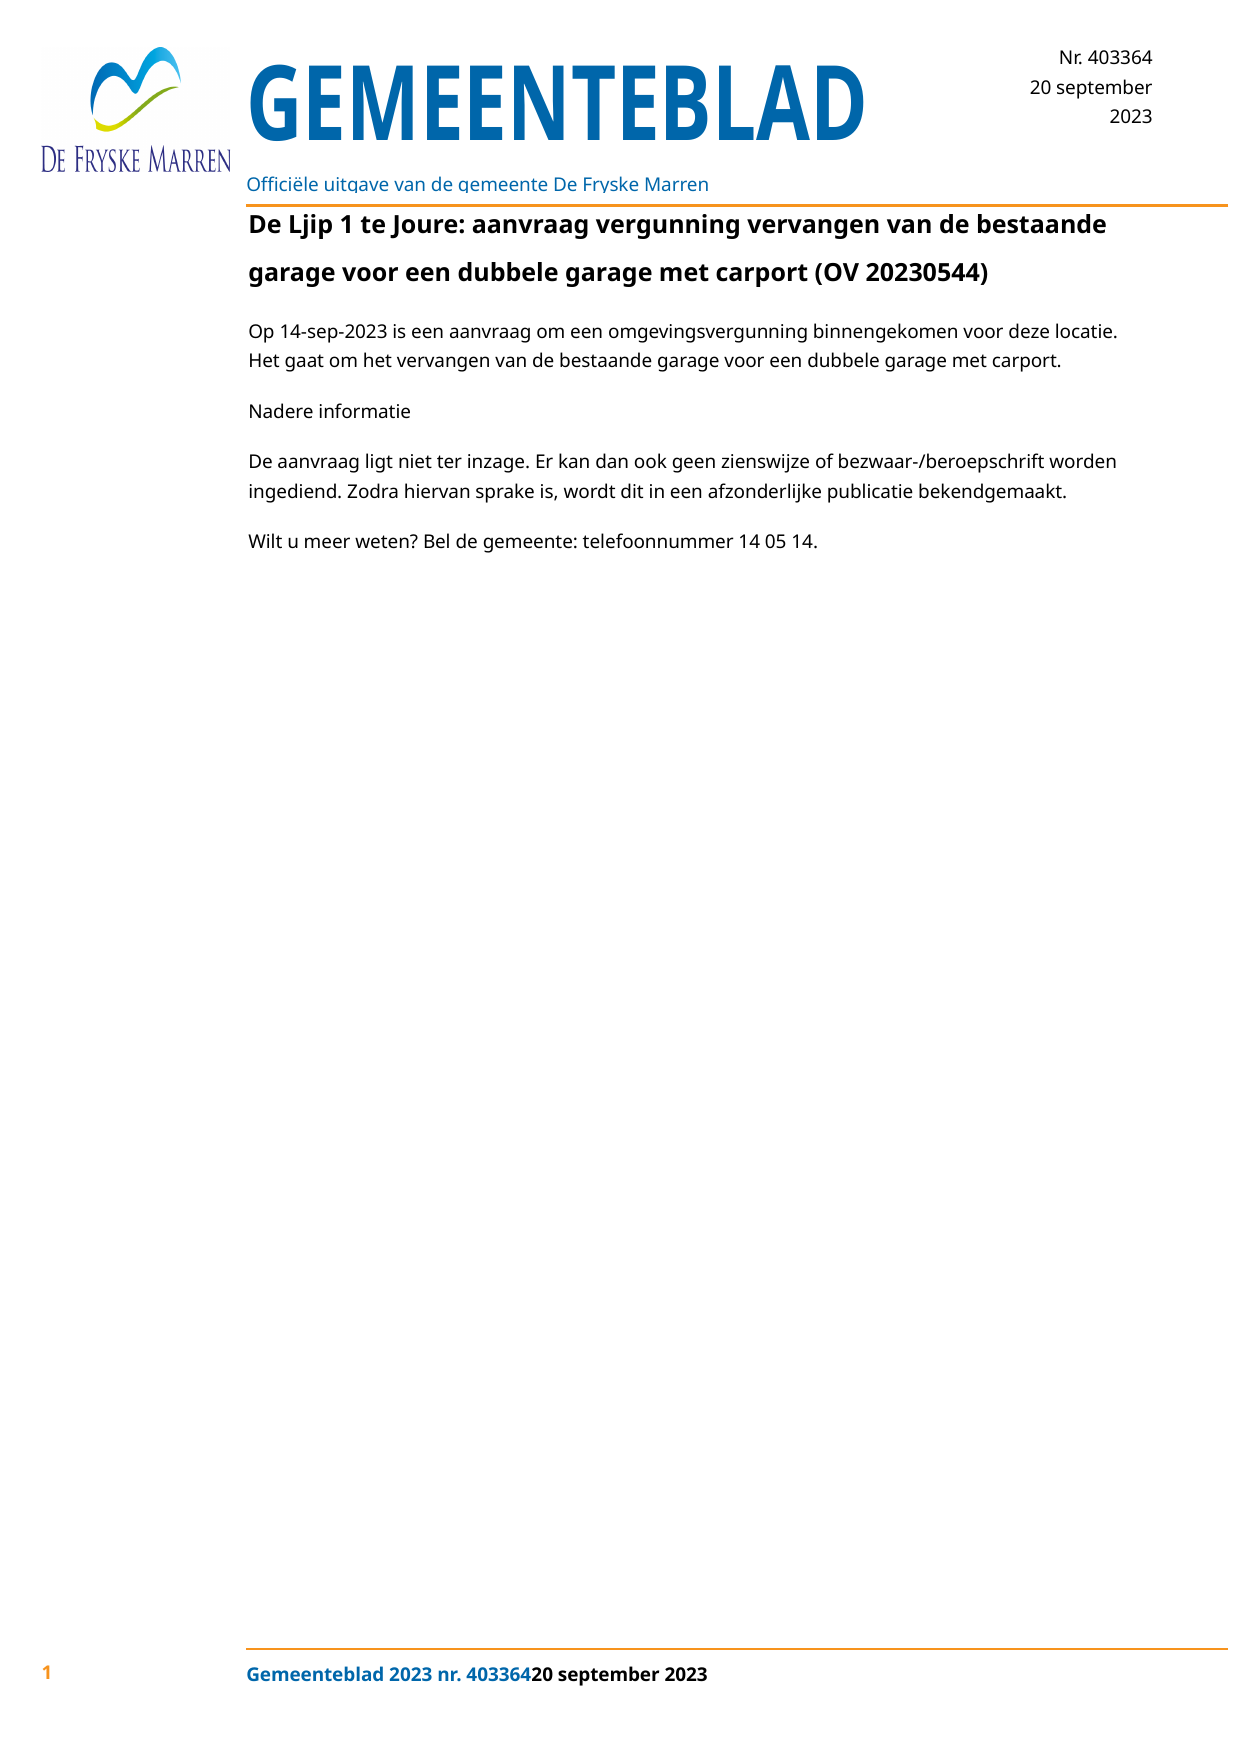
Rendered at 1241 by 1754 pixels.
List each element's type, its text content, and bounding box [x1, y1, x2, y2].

text Op 14-sep-2023 is een aanvraag om een omgevingsvergunning binnengekomen voor deze locatie. Het gaat om het vervangen van de bestaande garage voor een dubbele garage met carport. [248, 318, 1152, 373]
text Nadere informatie [248, 398, 1152, 424]
text De aanvraag ligt niet ter inzage. Er kan dan ook geen zienswijze of bezwaar-/beroepschrift worden ingediend. Zodra hiervan sprake is, wordt dit in een afzonderlijke publicatie bekendgemaakt. [248, 448, 1152, 504]
text De Ljip 1 te Joure: aanvraag vergunning vervangen van de bestaande garage voor een dubbele garage met carport (OV 20230544) [248, 207, 1152, 288]
text Wilt u meer weten? Bel de gemeente: telefoonnummer 14 05 14. [248, 528, 1152, 554]
picture [41, 47, 231, 172]
